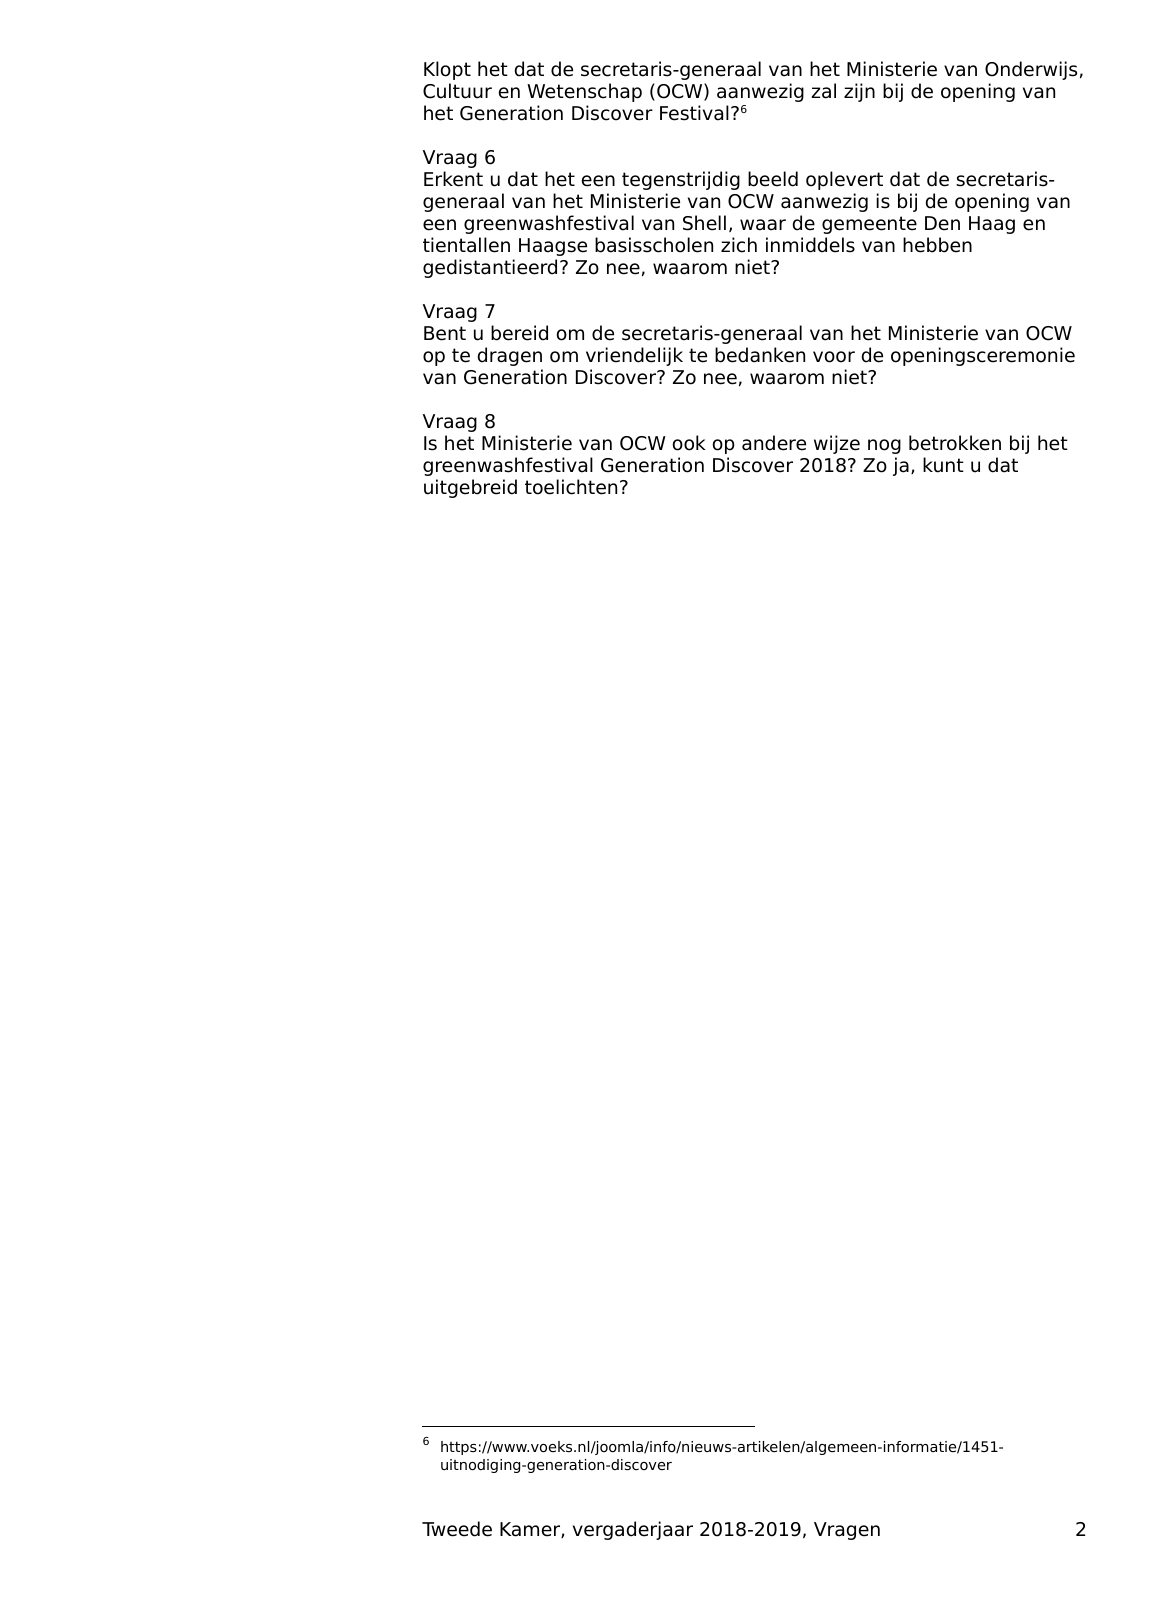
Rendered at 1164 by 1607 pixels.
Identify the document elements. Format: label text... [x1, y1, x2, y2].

text https://www.voeks.nl/joomla/info/nieuws-artikelen/algemeen-informatie/1451-uitnodiging-generation-discover [422, 1435, 1087, 1474]
text Vraag 7 [422, 301, 1087, 323]
text Bent u bereid om de secretaris-generaal van het Ministerie van OCW op te dragen om vriendelijk te bedanken voor de openingsceremonie van Generation Discover? Zo nee, waarom niet? [422, 323, 1087, 389]
text Is het Ministerie van OCW ook op andere wijze nog betrokken bij het greenwashfestival Generation Discover 2018? Zo ja, kunt u dat uitgebreid toelichten? [422, 433, 1087, 499]
text Klopt het dat de secretaris-generaal van het Ministerie van Onderwijs, Cultuur en Wetenschap (OCW) aanwezig zal zijn bij de opening van het Generation Discover Festival? [422, 59, 1087, 125]
text Erkent u dat het een tegenstrijdig beeld oplevert dat de secretaris-generaal van het Ministerie van OCW aanwezig is bij de opening van een greenwashfestival van Shell, waar de gemeente Den Haag en tientallen Haagse basisscholen zich inmiddels van hebben gedistantieerd? Zo nee, waarom niet? [422, 169, 1087, 279]
text Vraag 6 [422, 147, 1087, 169]
text Vraag 8 [422, 411, 1087, 433]
